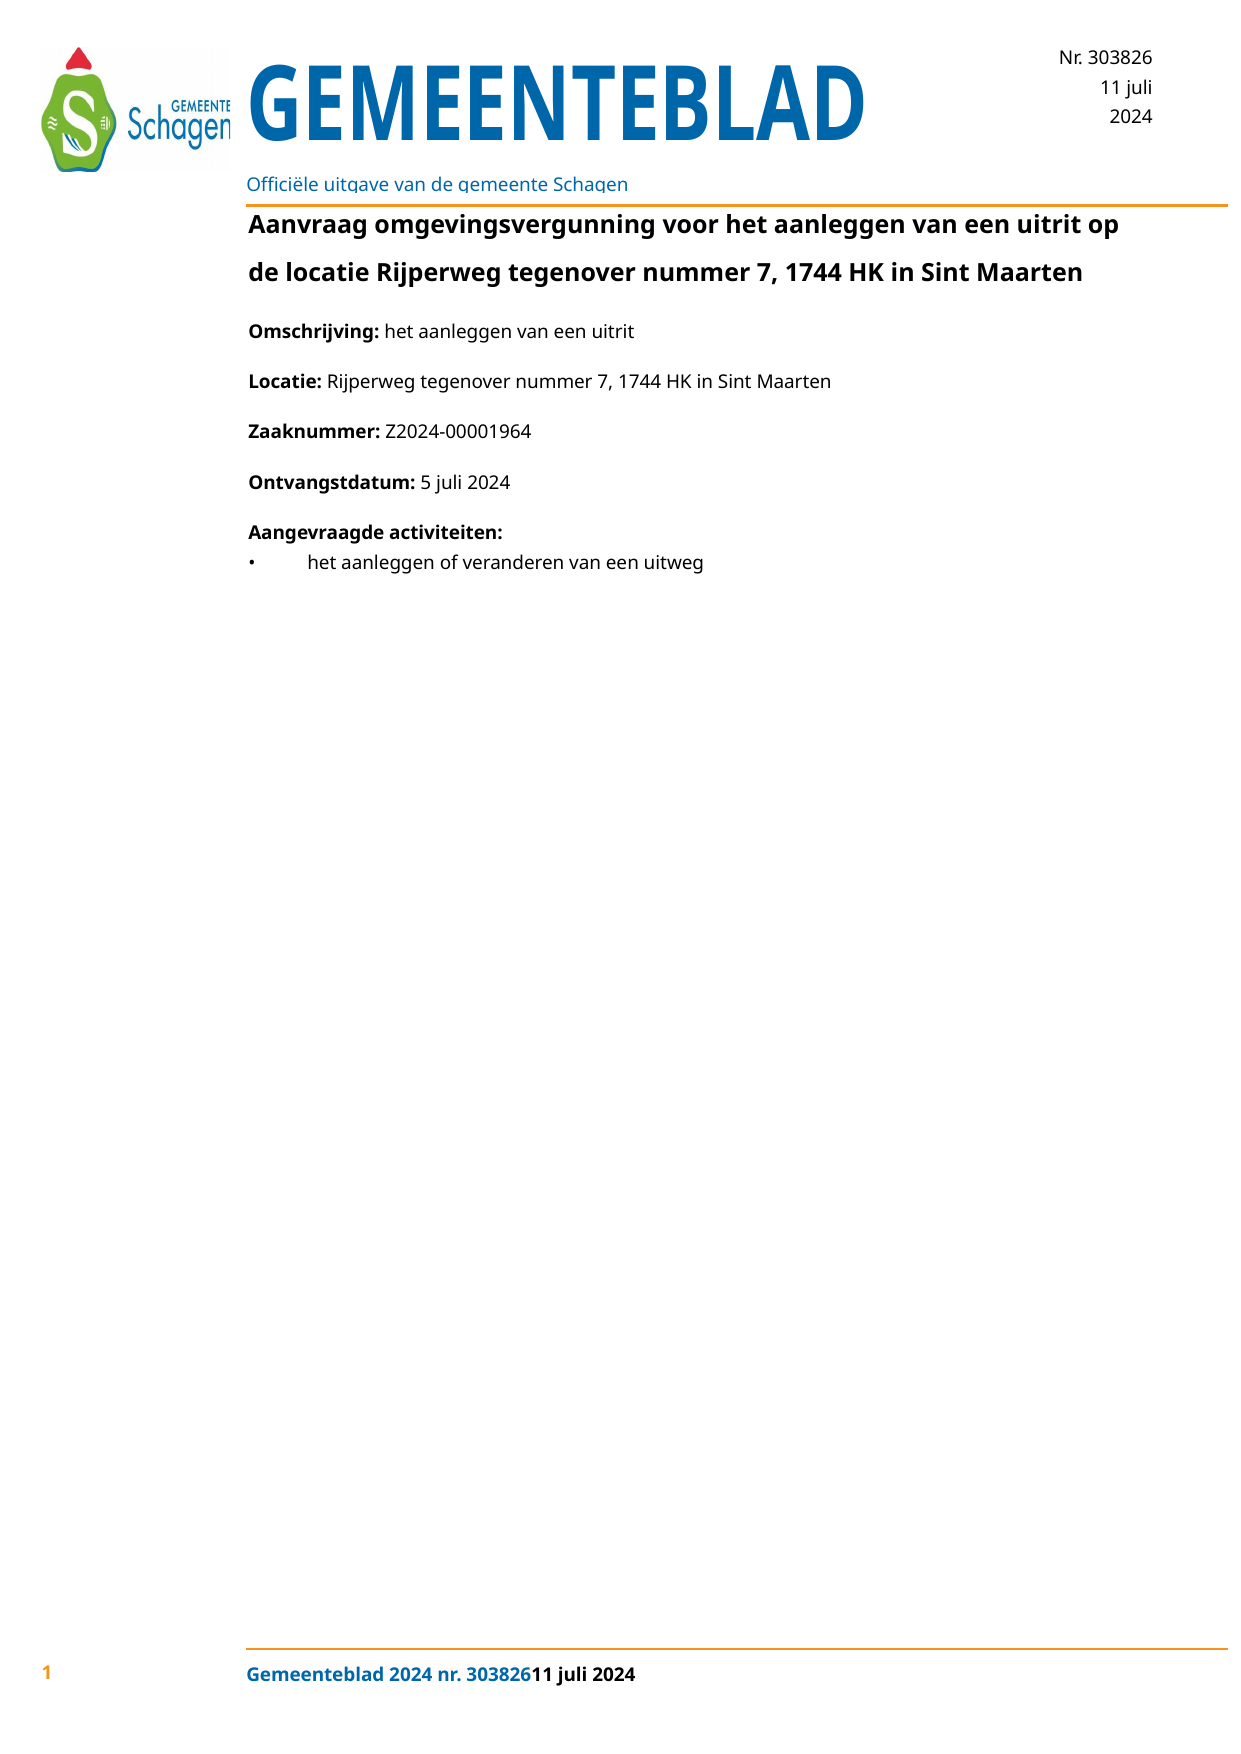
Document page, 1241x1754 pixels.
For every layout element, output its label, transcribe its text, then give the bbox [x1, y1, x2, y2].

list het aanleggen of veranderen van een uitweg [248, 549, 1152, 575]
text Omschrijving: het aanleggen van een uitrit [248, 318, 1152, 344]
text Aangevraagde activiteiten: [248, 519, 1152, 545]
text Ontvangstdatum: 5 juli 2024 [248, 469, 1152, 495]
text Zaaknummer: Z2024-00001964 [248, 419, 1152, 444]
text Aanvraag omgevingsvergunning voor het aanleggen van een uitrit op de locatie Rijperweg tegenover nummer 7, 1744 HK in Sint Maarten [248, 207, 1152, 288]
picture [41, 47, 231, 172]
text Locatie: Rijperweg tegenover nummer 7, 1744 HK in Sint Maarten [248, 368, 1152, 394]
